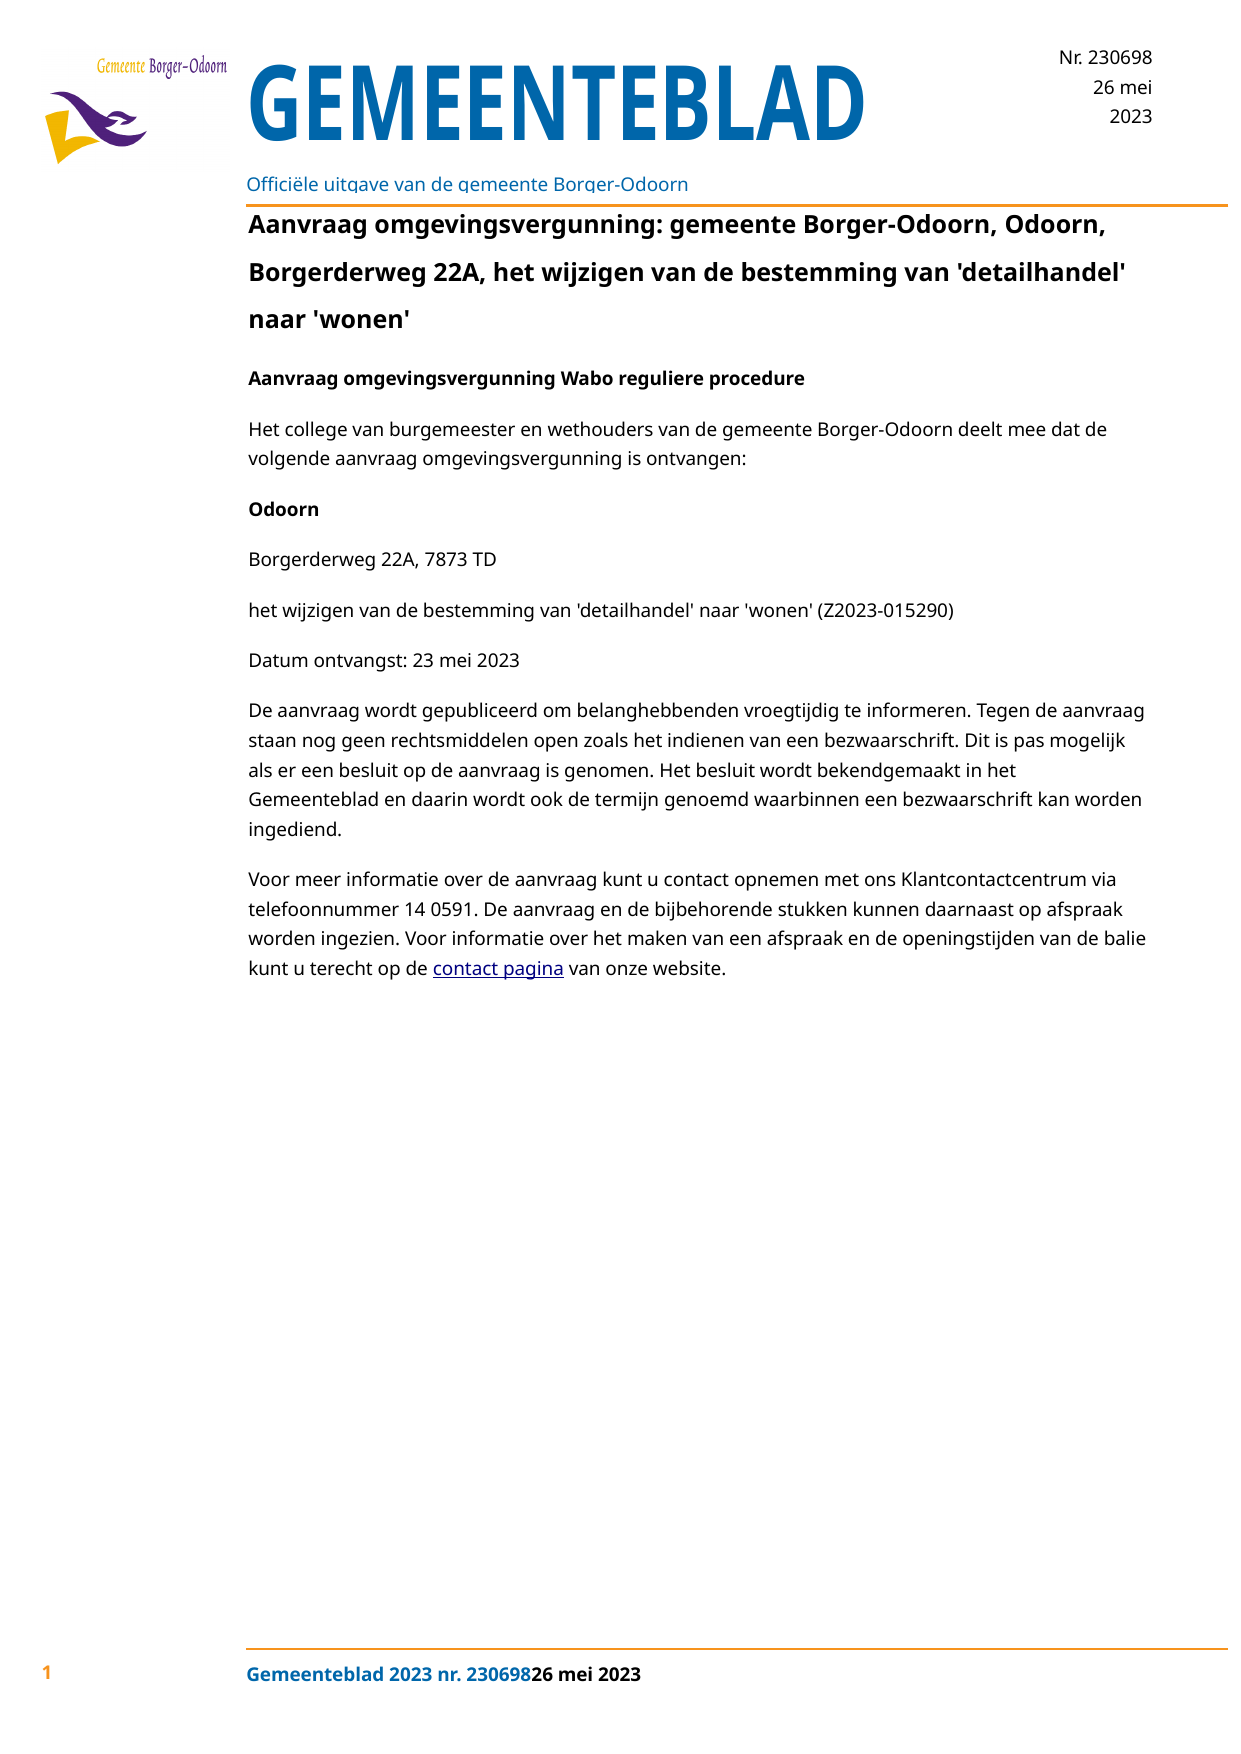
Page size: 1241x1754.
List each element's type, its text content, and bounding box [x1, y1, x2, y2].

picture [41, 47, 231, 172]
text Aanvraag omgevingsvergunning: gemeente Borger-Odoorn, Odoorn, Borgerderweg 22A, het wijzigen van de bestemming van 'detailhandel' naar 'wonen' [248, 207, 1152, 336]
text Voor meer informatie over de aanvraag kunt u contact opnemen met ons Klantcontactcentrum via telefoonnummer 14 0591. De aanvraag en de bijbehorende stukken kunnen daarnaast op afspraak worden ingezien. Voor informatie over het maken van een afspraak en de openingstijden van de balie kunt u terecht op de contact pagina van onze website. [248, 866, 1152, 981]
text Borgerderweg 22A, 7873 TD [248, 546, 1152, 572]
text het wijzigen van de bestemming van 'detailhandel' naar 'wonen' (Z2023-015290) [248, 597, 1152, 622]
text De aanvraag wordt gepubliceerd om belanghebbenden vroegtijdig te informeren. Tegen de aanvraag staan nog geen rechtsmiddelen open zoals het indienen van een bezwaarschrift. Dit is pas mogelijk als er een besluit op de aanvraag is genomen. Het besluit wordt bekendgemaakt in het Gemeenteblad en daarin wordt ook de termijn genoemd waarbinnen een bezwaarschrift kan worden ingediend. [248, 698, 1152, 842]
text Odoorn [248, 496, 1152, 522]
text Aanvraag omgevingsvergunning Wabo reguliere procedure [248, 366, 1152, 391]
text Het college van burgemeester en wethouders van de gemeente Borger-Odoorn deelt mee dat de volgende aanvraag omgevingsvergunning is ontvangen: [248, 416, 1152, 471]
text Datum ontvangst: 23 mei 2023 [248, 647, 1152, 673]
